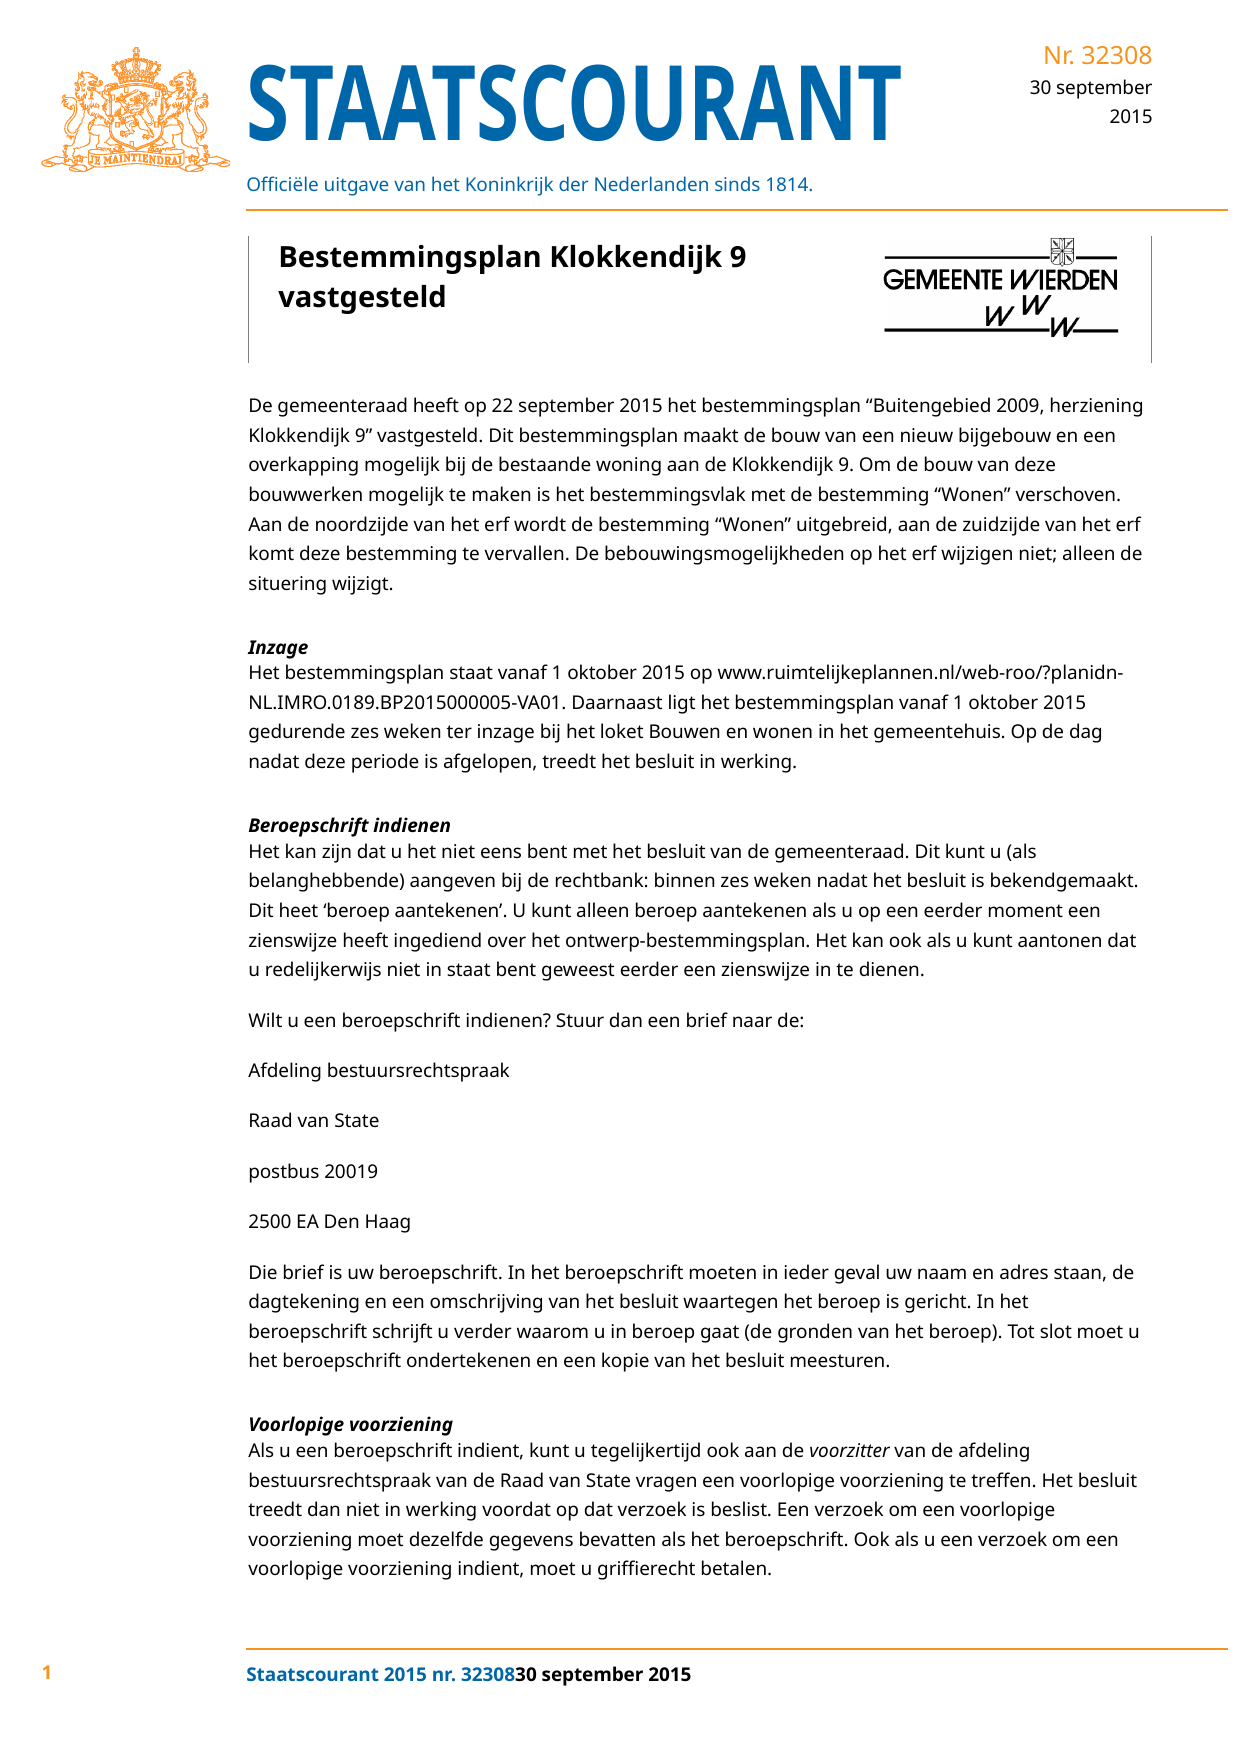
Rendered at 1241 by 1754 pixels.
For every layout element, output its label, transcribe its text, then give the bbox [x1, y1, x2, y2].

text Voorlopige voorziening [248, 1412, 1152, 1437]
text Inzage [248, 634, 1152, 659]
text 2500 EA Den Haag [248, 1208, 1152, 1234]
text Afdeling bestuursrechtspraak [248, 1057, 1152, 1083]
text De gemeenteraad heeft op 22 september 2015 het bestemmingsplan “Buitengebied 2009, herziening Klokkendijk 9” vastgesteld. Dit bestemmingsplan maakt de bouw van een nieuw bijgebouw en een overkapping mogelijk bij de bestaande woning aan de Klokkendijk 9. Om de bouw van deze bouwwerken mogelijk te maken is het bestemmingsvlak met de bestemming “Wonen” verschoven. Aan de noordzijde van het erf wordt de bestemming “Wonen” uitgebreid, aan de zuidzijde van het erf komt deze bestemming te vervallen. De bebouwingsmogelijkheden op het erf wijzigen niet; alleen de situering wijzigt. [248, 392, 1152, 596]
picture [882, 236, 1119, 338]
table_header Bestemmingsplan Klokkendijk 9 vastgesteld [249, 236, 850, 363]
text Beroepschrift indienen [248, 812, 1152, 838]
text Het kan zijn dat u het niet eens bent met het besluit van de gemeenteraad. Dit kunt u (als belanghebbende) aangeven bij de rechtbank: binnen zes weken nadat het besluit is bekendgemaakt. Dit heet ‘beroep aantekenen’. U kunt alleen beroep aantekenen als u op een eerder moment een zienswijze heeft ingediend over het ontwerp-bestemmingsplan. Het kan ook als u kunt aantonen dat u redelijkerwijs niet in staat bent geweest eerder een zienswijze in te dienen. [248, 838, 1152, 982]
text Het bestemmingsplan staat vanaf 1 oktober 2015 op www.ruimtelijkeplannen.nl/web-roo/?planidn-NL.IMRO.0189.BP2015000005-VA01. Daarnaast ligt het bestemmingsplan vanaf 1 oktober 2015 gedurende zes weken ter inzage bij het loket Bouwen en wonen in het gemeentehuis. Op de dag nadat deze periode is afgelopen, treedt het besluit in werking. [248, 659, 1152, 774]
picture [41, 47, 231, 172]
text Wilt u een beroepschrift indienen? Stuur dan een brief naar de: [248, 1007, 1152, 1032]
text Als u een beroepschrift indient, kunt u tegelijkertijd ook aan de voorzitter van de afdeling bestuursrechtspraak van de Raad van State vragen een voorlopige voorziening te treffen. Het besluit treedt dan niet in werking voordat op dat verzoek is beslist. Een verzoek om een voorlopige voorziening moet dezelfde gegevens bevatten als het beroepschrift. Ook als u een verzoek om een voorlopige voorziening indient, moet u griffierecht betalen. [248, 1437, 1152, 1581]
text postbus 20019 [248, 1158, 1152, 1184]
text Die brief is uw beroepschrift. In het beroepschrift moeten in ieder geval uw naam en adres staan, de dagtekening en een omschrijving van het besluit waartegen het beroep is gericht. In het beroepschrift schrijft u verder waarom u in beroep gaat (de gronden van het beroep). Tot slot moet u het beroepschrift ondertekenen en een kopie van het besluit meesturen. [248, 1259, 1152, 1373]
text Raad van State [248, 1108, 1152, 1133]
table_header [850, 236, 1151, 363]
